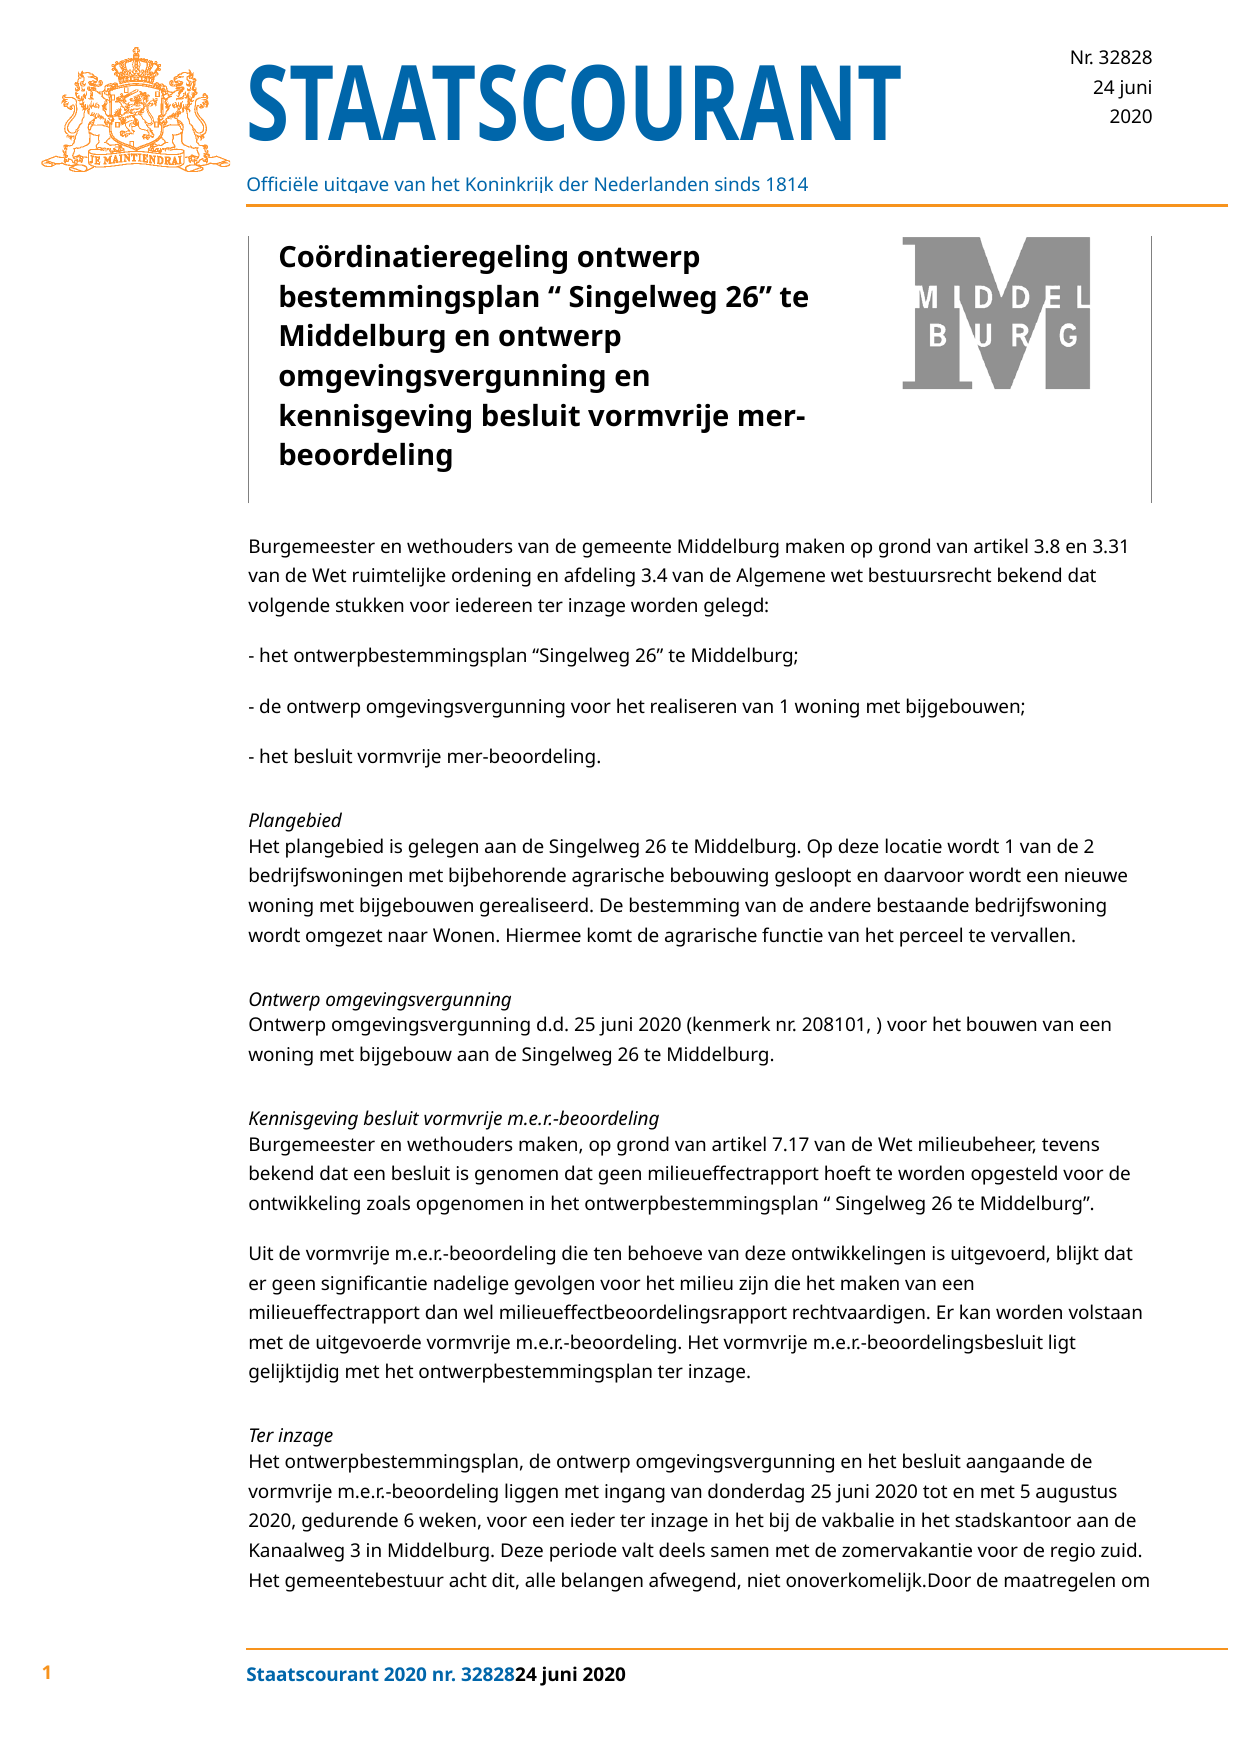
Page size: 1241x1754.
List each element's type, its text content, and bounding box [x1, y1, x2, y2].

table_header Coördinatieregeling ontwerp bestemmingsplan “ Singelweg 26” te Middelburg en ontwerp omgevingsvergunning en kennisgeving besluit vormvrije mer-beoordeling [249, 236, 850, 503]
text Het plangebied is gelegen aan de Singelweg 26 te Middelburg. Op deze locatie wordt 1 van de 2 bedrijfswoningen met bijbehorende agrarische bebouwing gesloopt en daarvoor wordt een nieuwe woning met bijgebouwen gerealiseerd. De bestemming van de andere bestaande bedrijfswoning wordt omgezet naar Wonen. Hiermee komt de agrarische functie van het perceel te vervallen. [248, 833, 1152, 948]
text - het besluit vormvrije mer-beoordeling. [248, 743, 1152, 769]
picture [41, 47, 231, 172]
text Burgemeester en wethouders maken, op grond van artikel 7.17 van de Wet milieubeheer, tevens bekend dat een besluit is genomen dat geen milieueffectrapport hoeft te worden opgesteld voor de ontwikkeling zoals opgenomen in het ontwerpbestemmingsplan “ Singelweg 26 te Middelburg”. [248, 1131, 1152, 1216]
text Kennisgeving besluit vormvrije m.e.r.-beoordeling [248, 1105, 1152, 1131]
text - de ontwerp omgevingsvergunning voor het realiseren van 1 woning met bijgebouwen; [248, 693, 1152, 719]
text Ter inzage [248, 1423, 1152, 1448]
text Het ontwerpbestemmingsplan, de ontwerp omgevingsvergunning en het besluit aangaande de vormvrije m.e.r.-beoordeling liggen met ingang van donderdag 25 juni 2020 tot en met 5 augustus 2020, gedurende 6 weken, voor een ieder ter inzage in het bij de vakbalie in het stadskantoor aan de Kanaalweg 3 in Middelburg. Deze periode valt deels samen met de zomervakantie voor de regio zuid. Het gemeentebestuur acht dit, alle belangen afwegend, niet onoverkomelijk.Door de maatregelen om [248, 1448, 1152, 1592]
text Ontwerp omgevingsvergunning [248, 986, 1152, 1012]
picture [882, 236, 1119, 390]
text Burgemeester en wethouders van de gemeente Middelburg maken op grond van artikel 3.8 en 3.31 van de Wet ruimtelijke ordening en afdeling 3.4 van de Algemene wet bestuursrecht bekend dat volgende stukken voor iedereen ter inzage worden gelegd: [248, 533, 1152, 618]
text Plangebied [248, 807, 1152, 833]
table_header [850, 236, 1151, 503]
text Ontwerp omgevingsvergunning d.d. 25 juni 2020 (kenmerk nr. 208101, ) voor het bouwen van een woning met bijgebouw aan de Singelweg 26 te Middelburg. [248, 1012, 1152, 1067]
text Uit de vormvrije m.e.r.-beoordeling die ten behoeve van deze ontwikkelingen is uitgevoerd, blijkt dat er geen significantie nadelige gevolgen voor het milieu zijn die het maken van een milieueffectrapport dan wel milieueffectbeoordelingsrapport rechtvaardigen. Er kan worden volstaan met de uitgevoerde vormvrije m.e.r.-beoordeling. Het vormvrije m.e.r.-beoordelingsbesluit ligt gelijktijdig met het ontwerpbestemmingsplan ter inzage. [248, 1240, 1152, 1384]
text - het ontwerpbestemmingsplan “Singelweg 26” te Middelburg; [248, 643, 1152, 668]
